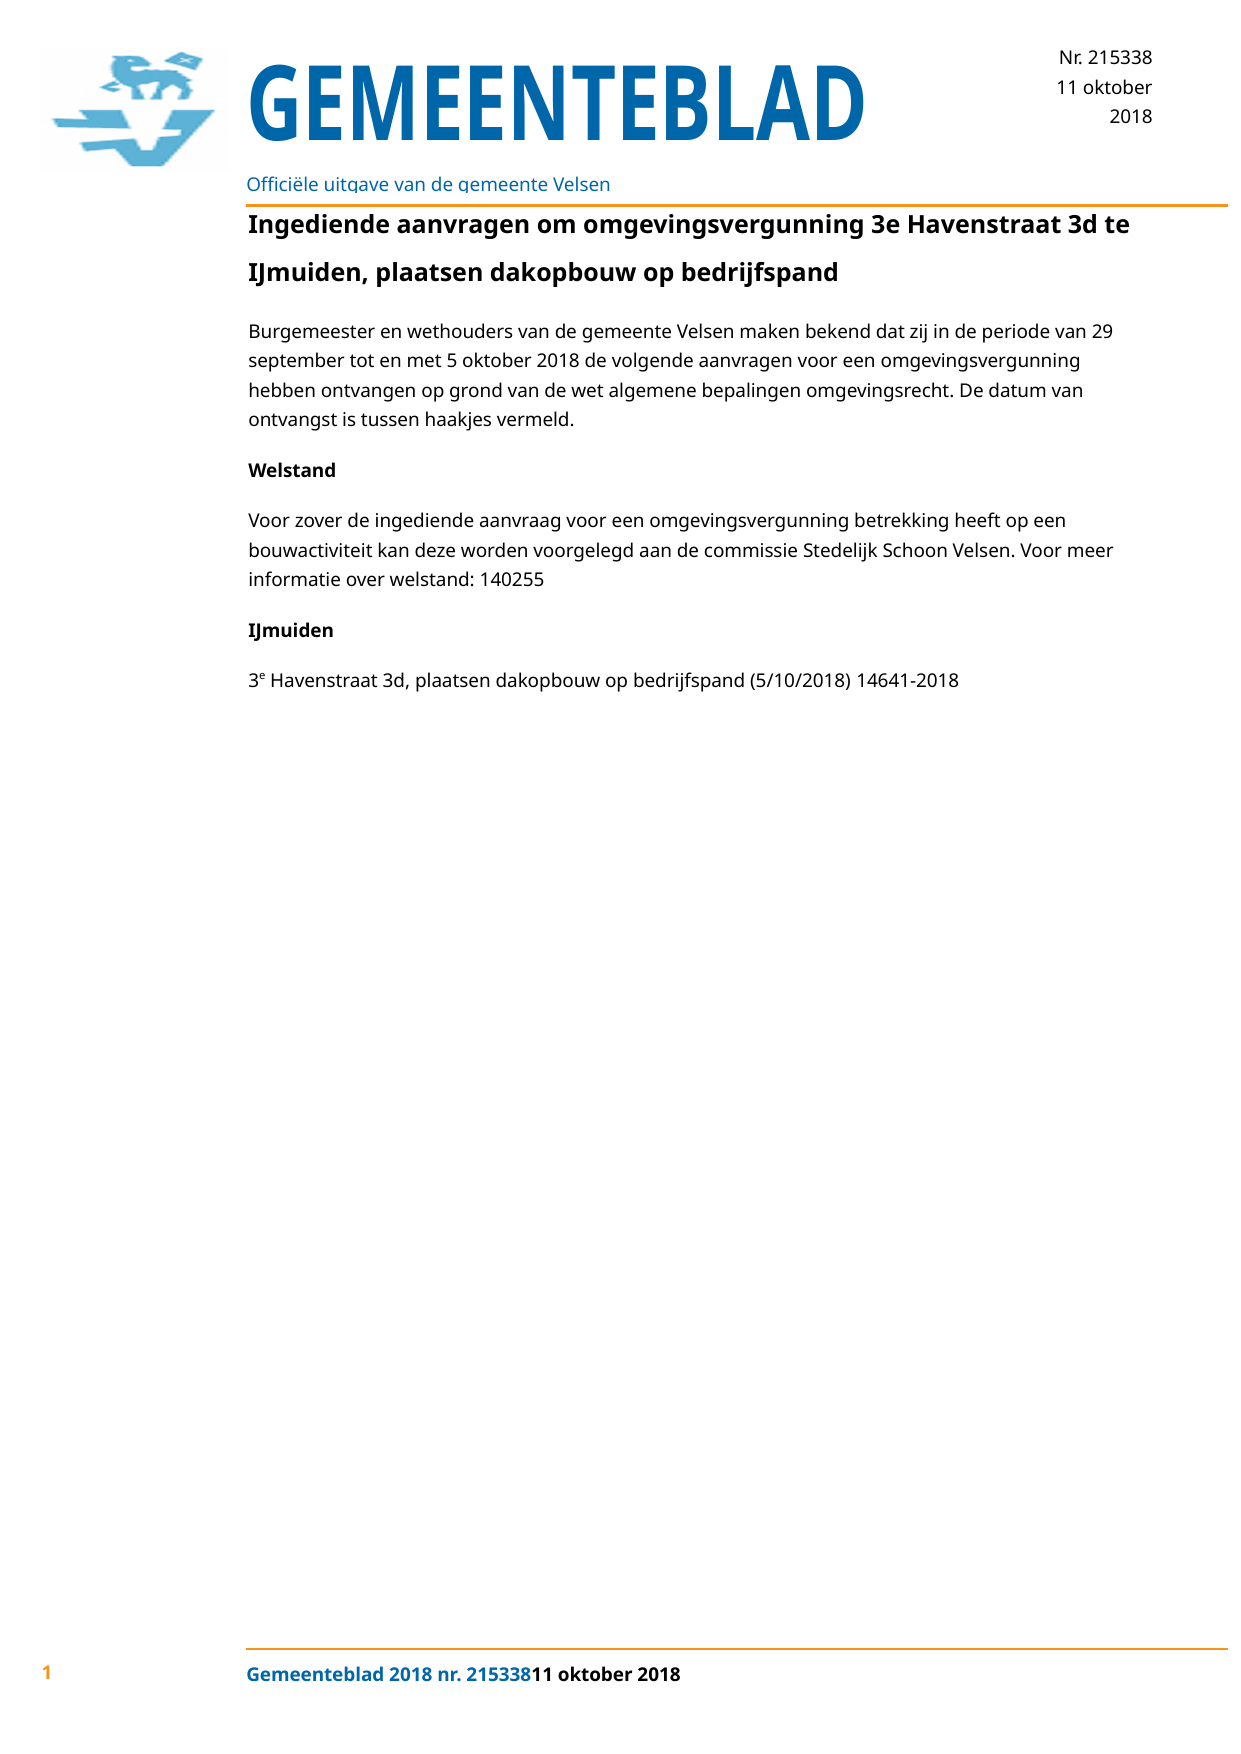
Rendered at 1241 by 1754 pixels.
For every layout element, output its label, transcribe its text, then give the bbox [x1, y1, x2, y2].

text Burgemeester en wethouders van de gemeente Velsen maken bekend dat zij in de periode van 29 september tot en met 5 oktober 2018 de volgende aanvragen voor een omgevingsvergunning hebben ontvangen op grond van de wet algemene bepalingen omgevingsrecht. De datum van ontvangst is tussen haakjes vermeld. [248, 318, 1152, 432]
text Ingediende aanvragen om omgevingsvergunning 3e Havenstraat 3d te IJmuiden, plaatsen dakopbouw op bedrijfspand [248, 207, 1152, 288]
text IJmuiden [248, 617, 1152, 643]
text 3e Havenstraat 3d, plaatsen dakopbouw op bedrijfspand (5/10/2018) 14641-2018 [248, 667, 1152, 693]
text Welstand [248, 457, 1152, 483]
picture [41, 47, 231, 172]
text Voor zover de ingediende aanvraag voor een omgevingsvergunning betrekking heeft op een bouwactiviteit kan deze worden voorgelegd aan de commissie Stedelijk Schoon Velsen. Voor meer informatie over welstand: 140255 [248, 507, 1152, 592]
